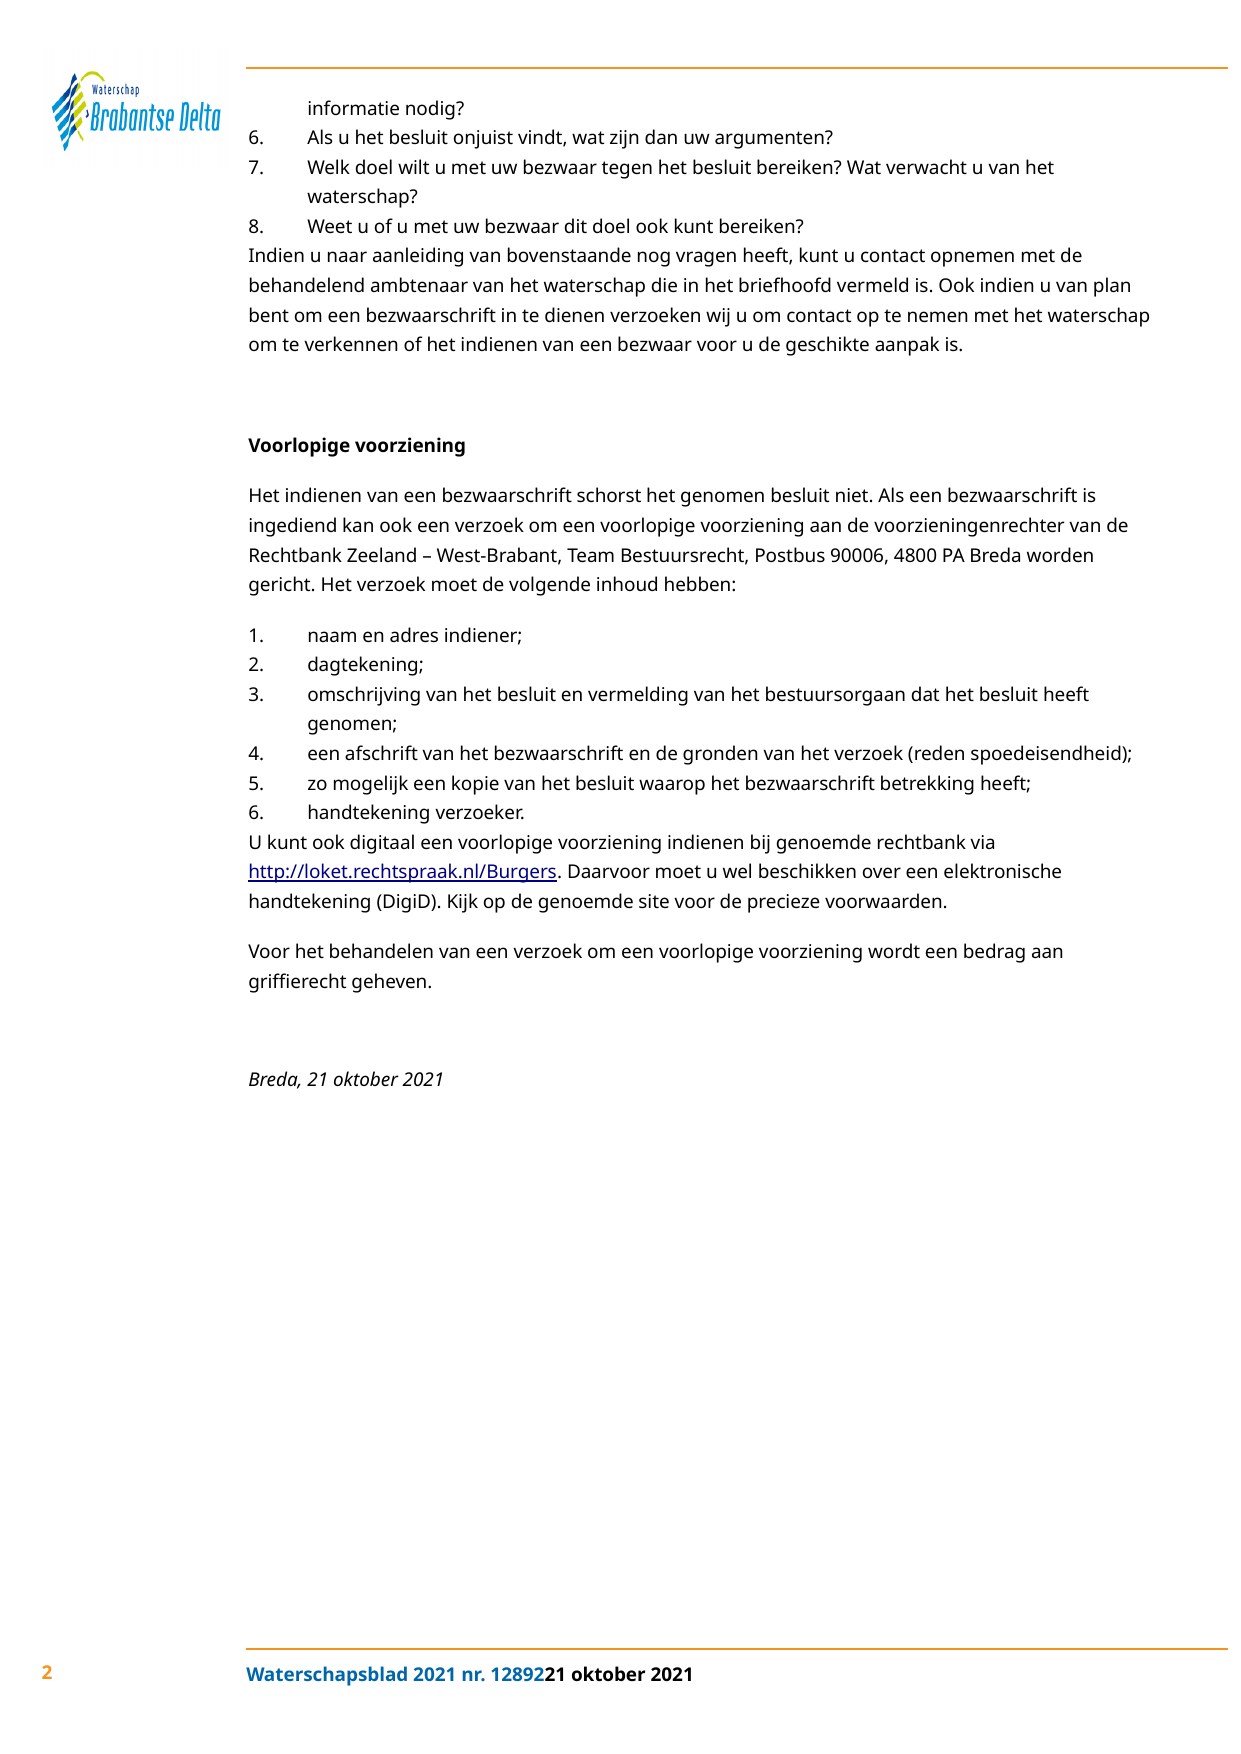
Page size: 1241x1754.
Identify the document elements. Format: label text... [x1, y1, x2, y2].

list een afschrift van het bezwaarschrift en de gronden van het verzoek (reden spoedeisendheid); [248, 740, 1152, 766]
text U kunt ook digitaal een voorlopige voorziening indienen bij genoemde rechtbank via http://loket.rechtspraak.nl/Burgers. Daarvoor moet u wel beschikken over een elektronische handtekening (DigiD). Kijk op de genoemde site voor de precieze voorwaarden. [248, 829, 1152, 914]
text Voorlopige voorziening [248, 432, 1152, 458]
picture [41, 47, 231, 172]
text Indien u naar aanleiding van bovenstaande nog vragen heeft, kunt u contact opnemen met de behandelend ambtenaar van het waterschap die in het briefhoofd vermeld is. Ook indien u van plan bent om een bezwaarschrift in te dienen verzoeken wij u om contact op te nemen met het waterschap om te verkennen of het indienen van een bezwaar voor u de geschikte aanpak is. [248, 243, 1152, 357]
text Het indienen van een bezwaarschrift schorst het genomen besluit niet. Als een bezwaarschrift is ingediend kan ook een verzoek om een voorlopige voorziening aan de voorzieningenrechter van de Rechtbank Zeeland – West-Brabant, Team Bestuursrecht, Postbus 90006, 4800 PA Breda worden gericht. Het verzoek moet de volgende inhoud hebben: [248, 483, 1152, 597]
text Voor het behandelen van een verzoek om een voorlopige voorziening wordt een bedrag aan griffierecht geheven. [248, 938, 1152, 994]
list zo mogelijk een kopie van het besluit waarop het bezwaarschrift betrekking heeft; [248, 770, 1152, 796]
list dagtekening; [248, 651, 1152, 677]
list omschrijving van het besluit en vermelding van het bestuursorgaan dat het besluit heeft genomen; [248, 681, 1152, 736]
list naam en adres indiener; [248, 622, 1152, 648]
list Welk doel wilt u met uw bezwaar tegen het besluit bereiken? Wat verwacht u van het waterschap? [248, 154, 1152, 209]
list informatie nodig? [248, 95, 1152, 121]
list Als u het besluit onjuist vindt, wat zijn dan uw argumenten? [248, 124, 1152, 150]
list Weet u of u met uw bezwaar dit doel ook kunt bereiken? [248, 213, 1152, 239]
text Breda, 21 oktober 2021 [248, 1066, 1152, 1092]
list handtekening verzoeker. [248, 799, 1152, 825]
